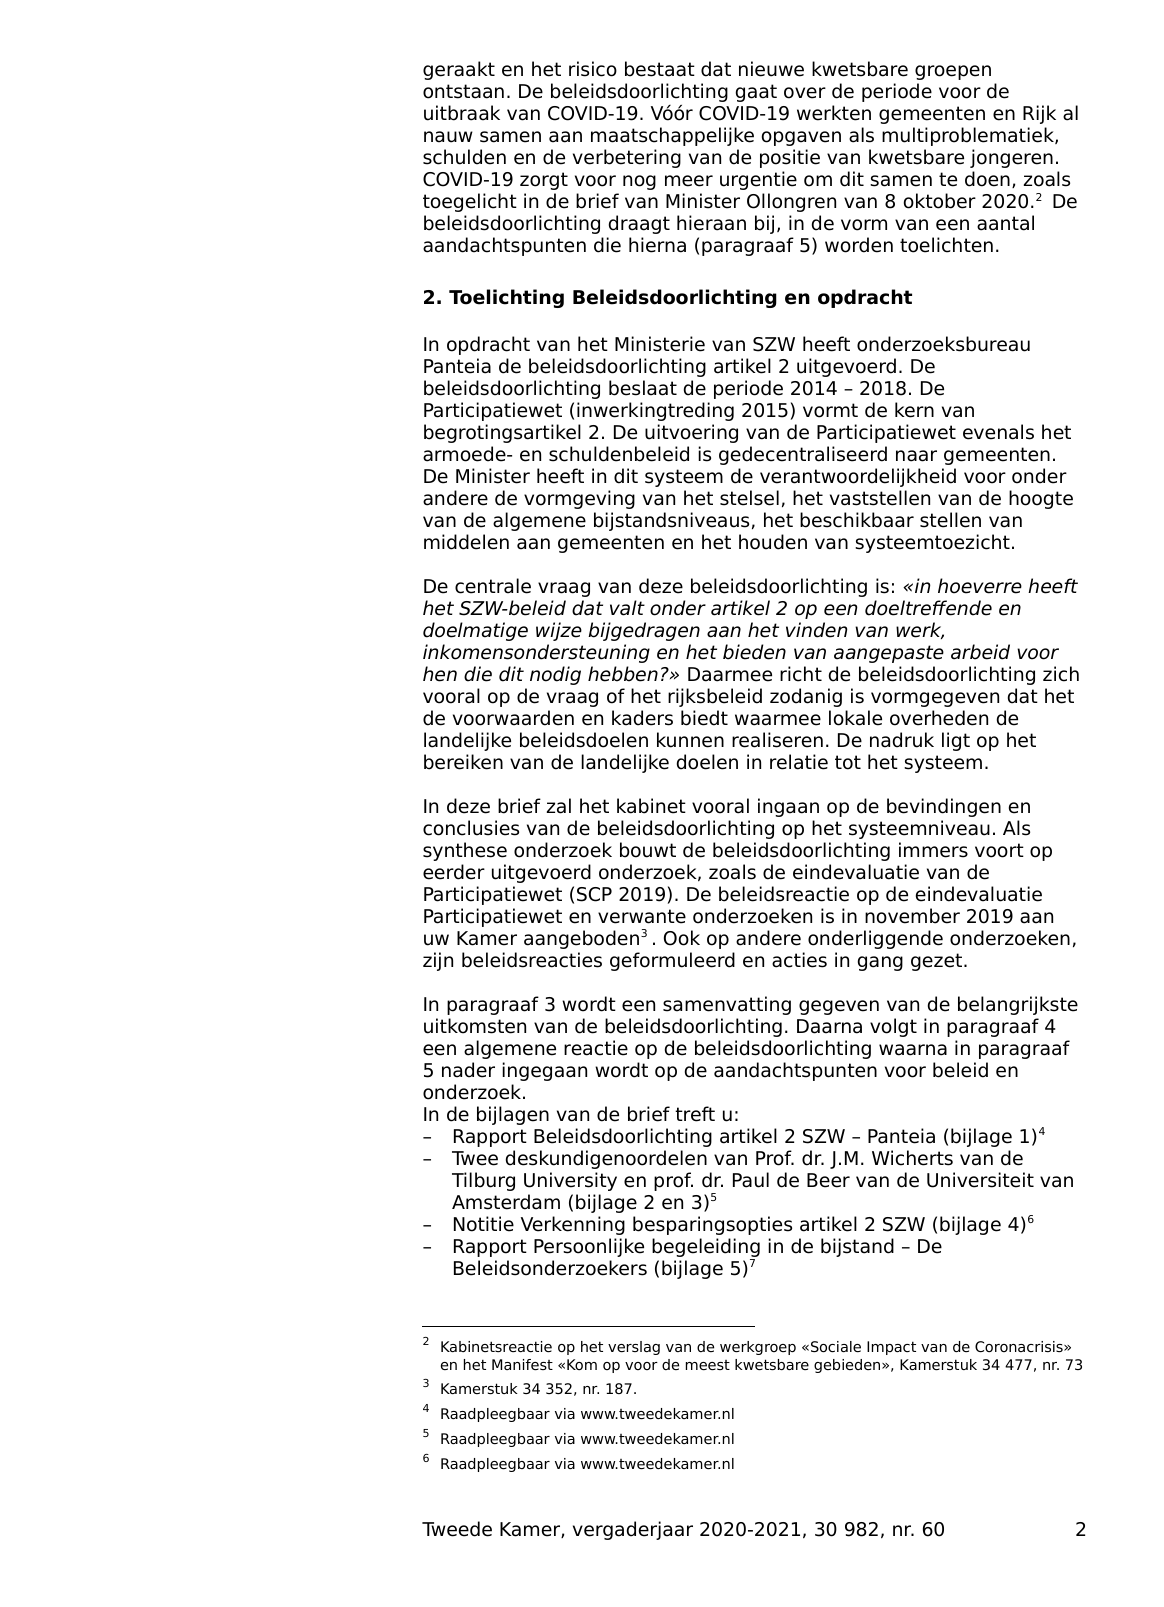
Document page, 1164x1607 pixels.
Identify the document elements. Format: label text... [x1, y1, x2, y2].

text – Rapport Persoonlijke begeleiding in de bijstand – De Beleidsonderzoekers (bijlage 5) [422, 1236, 1087, 1279]
text – Rapport Beleidsdoorlichting artikel 2 SZW – Panteia (bijlage 1) [422, 1126, 1087, 1148]
text – Notitie Verkenning besparingsopties artikel 2 SZW (bijlage 4) [422, 1214, 1087, 1236]
subtitle 2. Toelichting Beleidsdoorlichting en opdracht [422, 287, 1087, 309]
text Raadpleegbaar via www.tweedekamer.nl [422, 1427, 1087, 1449]
text In opdracht van het Ministerie van SZW heeft onderzoeksbureau Panteia de beleidsdoorlichting artikel 2 uitgevoerd. De beleidsdoorlichting beslaat de periode 2014 – 2018. De Participatiewet (inwerkingtreding 2015) vormt de kern van begrotingsartikel 2. De uitvoering van de Participatiewet evenals het armoede- en schuldenbeleid is gedecentraliseerd naar gemeenten. De Minister heeft in dit systeem de verantwoordelijkheid voor onder andere de vormgeving van het stelsel, het vaststellen van de hoogte van de algemene bijstandsniveaus, het beschikbaar stellen van middelen aan gemeenten en het houden van systeemtoezicht. [422, 334, 1087, 554]
text – Twee deskundigenoordelen van Prof. dr. J.M. Wicherts van de Tilburg University en prof. dr. Paul de Beer van de Universiteit van Amsterdam (bijlage 2 en 3) [422, 1148, 1087, 1214]
text Raadpleegbaar via www.tweedekamer.nl [422, 1402, 1087, 1424]
text Kamerstuk 34 352, nr. 187. [422, 1377, 1087, 1399]
text In de bijlagen van de brief treft u: [422, 1104, 1087, 1126]
text geraakt en het risico bestaat dat nieuwe kwetsbare groepen ontstaan. De beleidsdoorlichting gaat over de periode voor de uitbraak van COVID-19. Vóór COVID-19 werkten gemeenten en Rijk al nauw samen aan maatschappelijke opgaven als multiproblematiek, schulden en de verbetering van de positie van kwetsbare jongeren. COVID-19 zorgt voor nog meer urgentie om dit samen te doen, zoals toegelicht in de brief van Minister Ollongren van 8 oktober 2020. De beleidsdoorlichting draagt hieraan bij, in de vorm van een aantal aandachtspunten die hierna (paragraaf 5) worden toelichten. [422, 59, 1087, 257]
text De centrale vraag van deze beleidsdoorlichting is: «in hoeverre heeft het SZW-beleid dat valt onder artikel 2 op een doeltreffende en doelmatige wijze bijgedragen aan het vinden van werk, inkomensondersteuning en het bieden van aangepaste arbeid voor hen die dit nodig hebben?» Daarmee richt de beleidsdoorlichting zich vooral op de vraag of het rijksbeleid zodanig is vormgegeven dat het de voorwaarden en kaders biedt waarmee lokale overheden de landelijke beleidsdoelen kunnen realiseren. De nadruk ligt op het bereiken van de landelijke doelen in relatie tot het systeem. [422, 576, 1087, 774]
text Raadpleegbaar via www.tweedekamer.nl [422, 1452, 1087, 1474]
text Kabinetsreactie op het verslag van de werkgroep «Sociale Impact van de Coronacrisis» en het Manifest «Kom op voor de meest kwetsbare gebieden», Kamerstuk 34 477, nr. 73 [422, 1335, 1087, 1374]
text In paragraaf 3 wordt een samenvatting gegeven van de belangrijkste uitkomsten van de beleidsdoorlichting. Daarna volgt in paragraaf 4 een algemene reactie op de beleidsdoorlichting waarna in paragraaf 5 nader ingegaan wordt op de aandachtspunten voor beleid en onderzoek. [422, 994, 1087, 1104]
text In deze brief zal het kabinet vooral ingaan op de bevindingen en conclusies van de beleidsdoorlichting op het systeemniveau. Als synthese onderzoek bouwt de beleidsdoorlichting immers voort op eerder uitgevoerd onderzoek, zoals de eindevaluatie van de Participatiewet (SCP 2019). De beleidsreactie op de eindevaluatie Participatiewet en verwante onderzoeken is in november 2019 aan uw Kamer aangeboden. Ook op andere onderliggende onderzoeken, zijn beleidsreacties geformuleerd en acties in gang gezet. [422, 796, 1087, 972]
